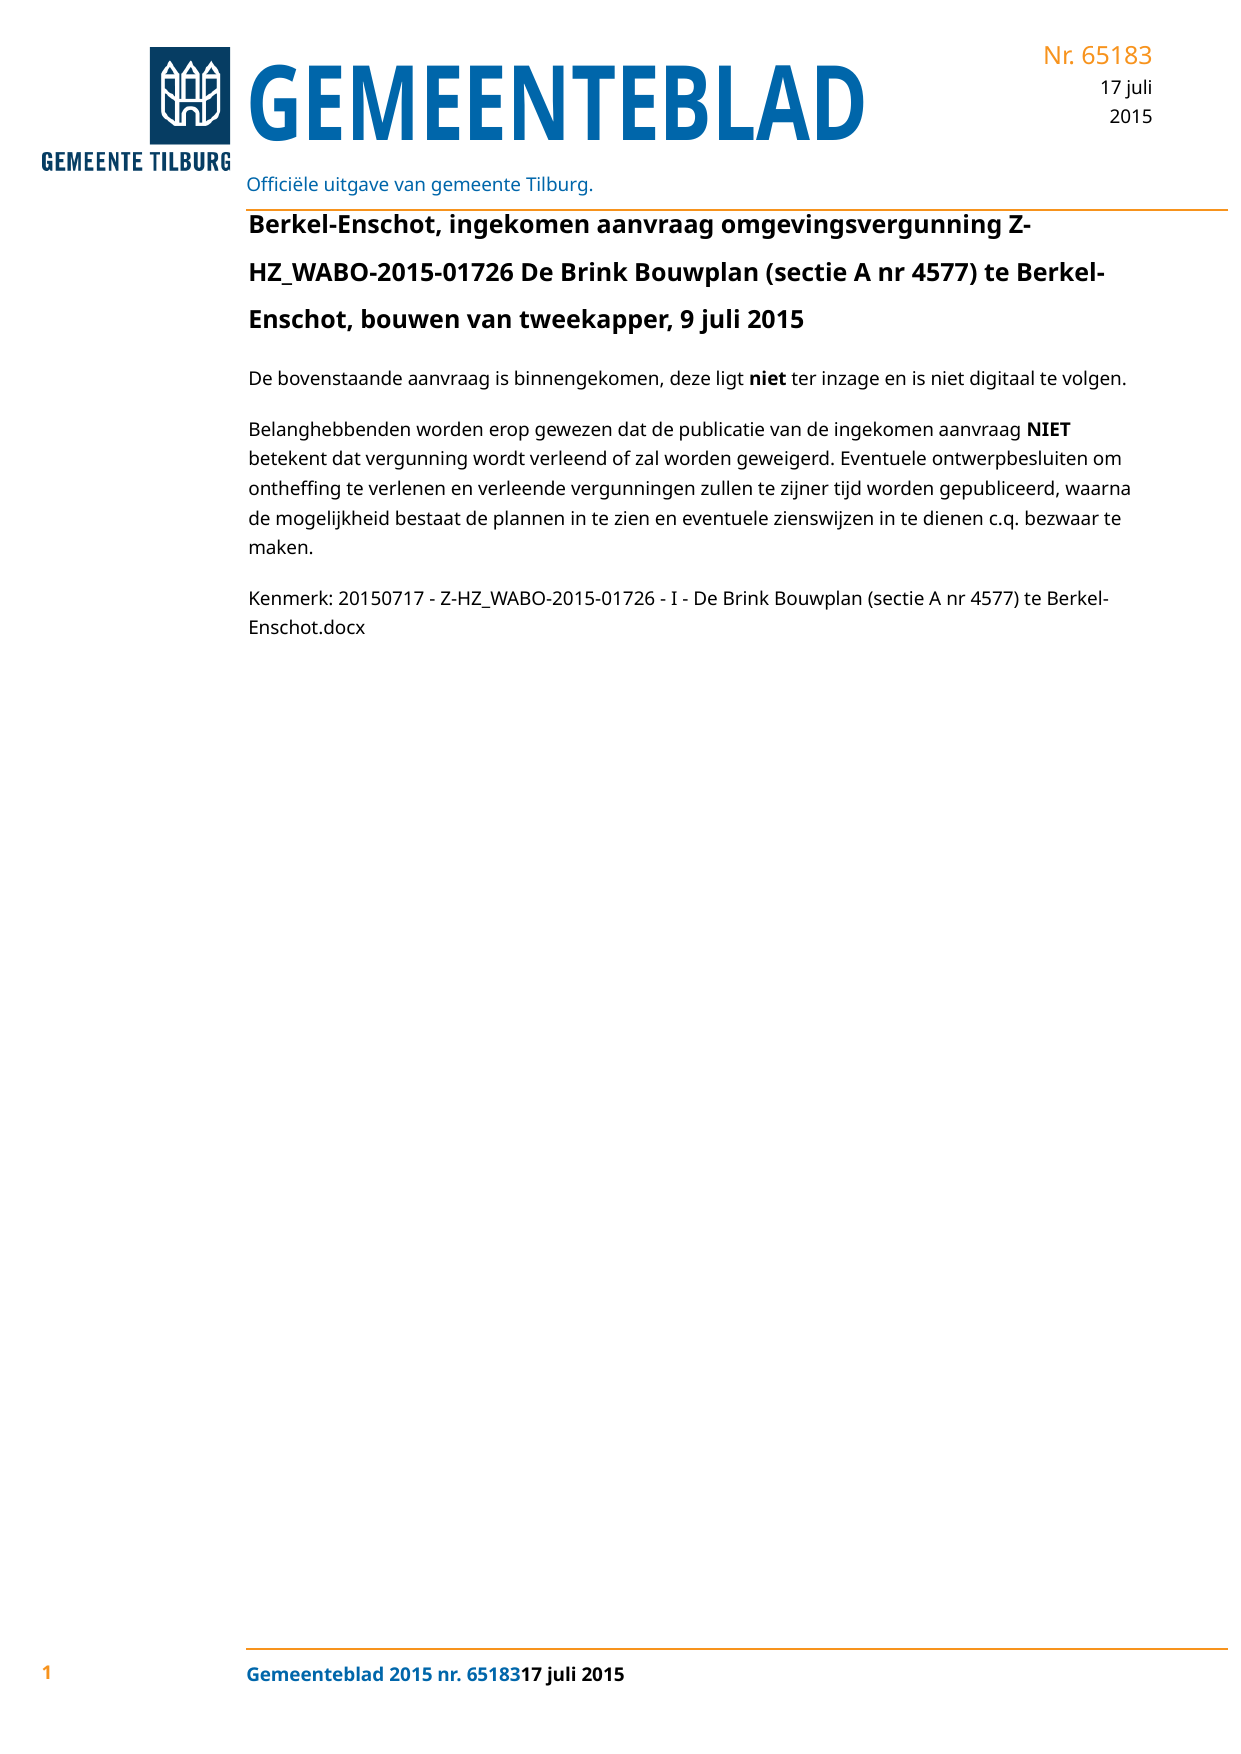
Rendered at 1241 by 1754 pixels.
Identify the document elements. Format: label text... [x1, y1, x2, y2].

text Kenmerk: 20150717 - Z-HZ_WABO-2015-01726 - I - De Brink Bouwplan (sectie A nr 4577) te Berkel-Enschot.docx [248, 585, 1152, 640]
text De bovenstaande aanvraag is binnengekomen, deze ligt niet ter inzage en is niet digitaal te volgen. [248, 366, 1152, 391]
picture [41, 47, 231, 172]
text Belanghebbenden worden erop gewezen dat de publicatie van de ingekomen aanvraag NIET betekent dat vergunning wordt verleend of zal worden geweigerd. Eventuele ontwerpbesluiten om ontheffing te verlenen en verleende vergunningen zullen te zijner tijd worden gepubliceerd, waarna de mogelijkheid bestaat de plannen in te zien en eventuele zienswijzen in te dienen c.q. bezwaar te maken. [248, 416, 1152, 560]
text Berkel-Enschot, ingekomen aanvraag omgevingsvergunning Z-HZ_WABO-2015-01726 De Brink Bouwplan (sectie A nr 4577) te Berkel-Enschot, bouwen van tweekapper, 9 juli 2015 [248, 211, 1152, 336]
